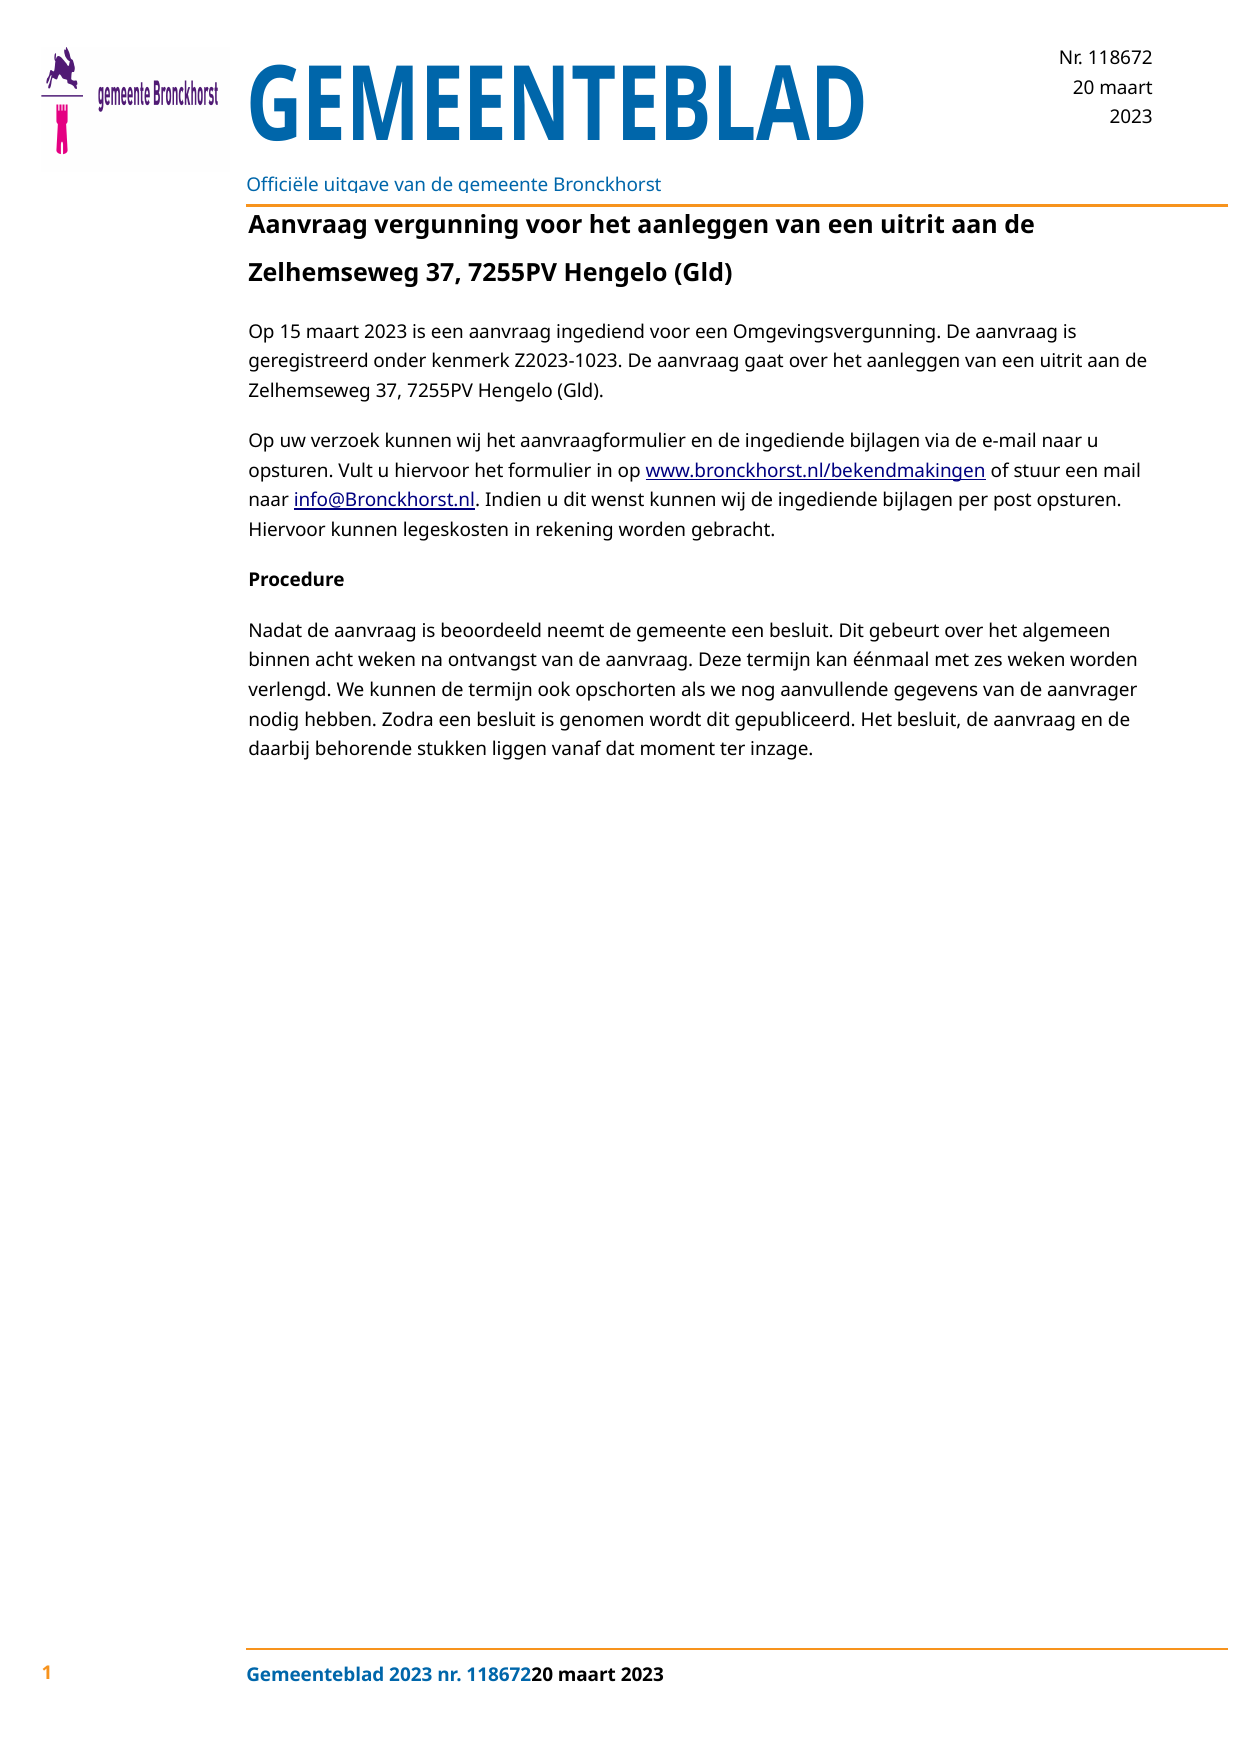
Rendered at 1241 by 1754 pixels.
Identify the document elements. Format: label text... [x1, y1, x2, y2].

picture [41, 47, 231, 172]
text Nadat de aanvraag is beoordeeld neemt de gemeente een besluit. Dit gebeurt over het algemeen binnen acht weken na ontvangst van de aanvraag. Deze termijn kan éénmaal met zes weken worden verlengd. We kunnen de termijn ook opschorten als we nog aanvullende gegevens van de aanvrager nodig hebben. Zodra een besluit is genomen wordt dit gepubliceerd. Het besluit, de aanvraag en de daarbij behorende stukken liggen vanaf dat moment ter inzage. [248, 617, 1152, 761]
text Op 15 maart 2023 is een aanvraag ingediend voor een Omgevingsvergunning. De aanvraag is geregistreerd onder kenmerk Z2023-1023. De aanvraag gaat over het aanleggen van een uitrit aan de Zelhemseweg 37, 7255PV Hengelo (Gld). [248, 318, 1152, 403]
text Procedure [248, 567, 1152, 592]
text Aanvraag vergunning voor het aanleggen van een uitrit aan de Zelhemseweg 37, 7255PV Hengelo (Gld) [248, 207, 1152, 288]
text Op uw verzoek kunnen wij het aanvraagformulier en de ingediende bijlagen via de e-mail naar u opsturen. Vult u hiervoor het formulier in op www.bronckhorst.nl/bekendmakingen of stuur een mail naar info@Bronckhorst.nl. Indien u dit wenst kunnen wij de ingediende bijlagen per post opsturen. Hiervoor kunnen legeskosten in rekening worden gebracht. [248, 427, 1152, 542]
